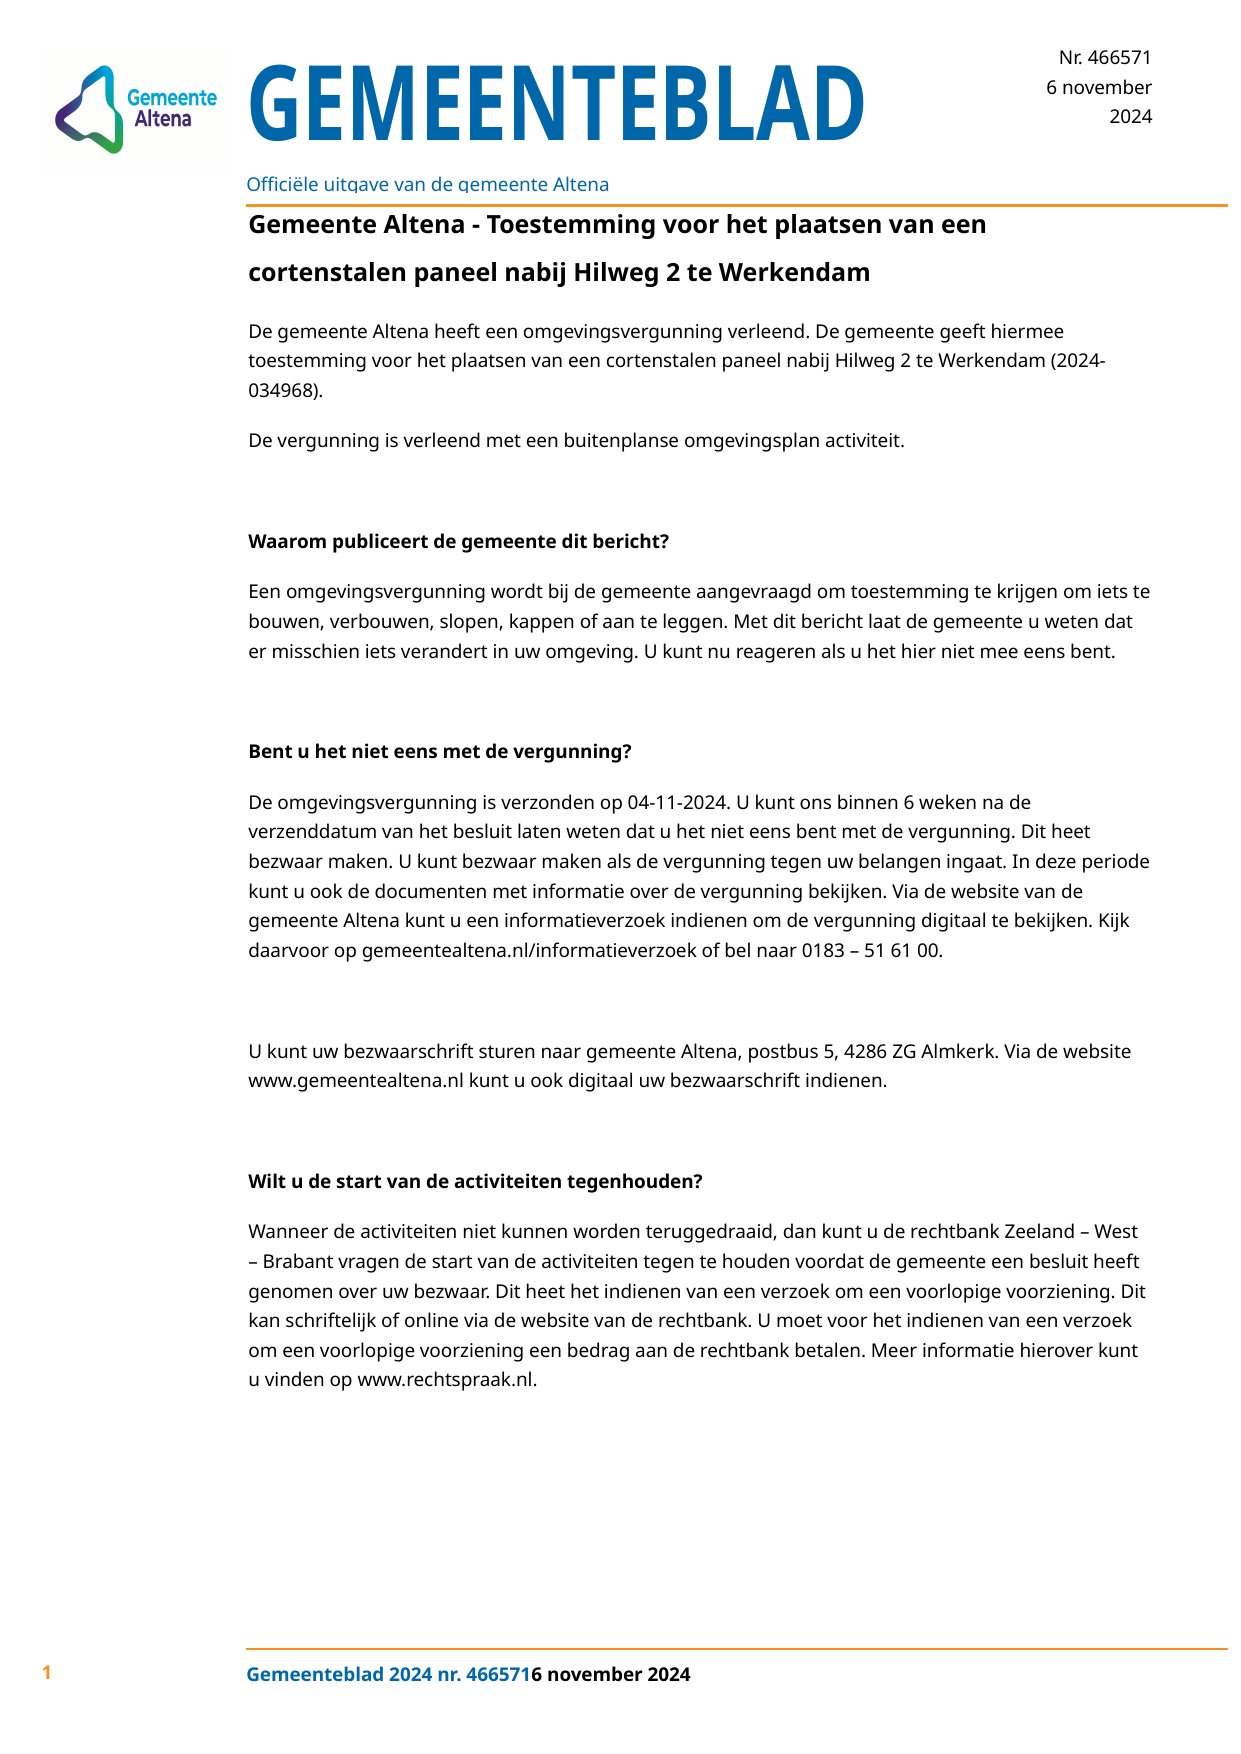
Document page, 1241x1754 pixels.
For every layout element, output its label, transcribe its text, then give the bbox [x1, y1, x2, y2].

text U kunt uw bezwaarschrift sturen naar gemeente Altena, postbus 5, 4286 ZG Almkerk. Via de website www.gemeentealtena.nl kunt u ook digitaal uw bezwaarschrift indienen. [248, 1038, 1152, 1093]
text Wilt u de start van de activiteiten tegenhouden? [248, 1168, 1152, 1194]
text De vergunning is verleend met een buitenplanse omgevingsplan activiteit. [248, 427, 1152, 453]
text De omgevingsvergunning is verzonden op 04-11-2024. U kunt ons binnen 6 weken na de verzenddatum van het besluit laten weten dat u het niet eens bent met de vergunning. Dit heet bezwaar maken. U kunt bezwaar maken als de vergunning tegen uw belangen ingaat. In deze periode kunt u ook de documenten met informatie over de vergunning bekijken. Via de website van de gemeente Altena kunt u een informatieverzoek indienen om de vergunning digitaal te bekijken. Kijk daarvoor op gemeentealtena.nl/informatieverzoek of bel naar 0183 – 51 61 00. [248, 789, 1152, 963]
text Een omgevingsvergunning wordt bij de gemeente aangevraagd om toestemming te krijgen om iets te bouwen, verbouwen, slopen, kappen of aan te leggen. Met dit bericht laat de gemeente u weten dat er misschien iets verandert in uw omgeving. U kunt nu reageren als u het hier niet mee eens bent. [248, 579, 1152, 664]
picture [41, 47, 231, 172]
text De gemeente Altena heeft een omgevingsvergunning verleend. De gemeente geeft hiermee toestemming voor het plaatsen van een cortenstalen paneel nabij Hilweg 2 te Werkendam (2024-034968). [248, 318, 1152, 403]
text Bent u het niet eens met de vergunning? [248, 739, 1152, 764]
text Wanneer de activiteiten niet kunnen worden teruggedraaid, dan kunt u de rechtbank Zeeland – West – Brabant vragen de start van de activiteiten tegen te houden voordat de gemeente een besluit heeft genomen over uw bezwaar. Dit heet het indienen van een verzoek om een voorlopige voorziening. Dit kan schriftelijk of online via de website van de rechtbank. U moet voor het indienen van een verzoek om een voorlopige voorziening een bedrag aan de rechtbank betalen. Meer informatie hierover kunt u vinden op www.rechtspraak.nl. [248, 1219, 1152, 1392]
text Gemeente Altena - Toestemming voor het plaatsen van een cortenstalen paneel nabij Hilweg 2 te Werkendam [248, 207, 1152, 288]
text Waarom publiceert de gemeente dit bericht? [248, 528, 1152, 554]
